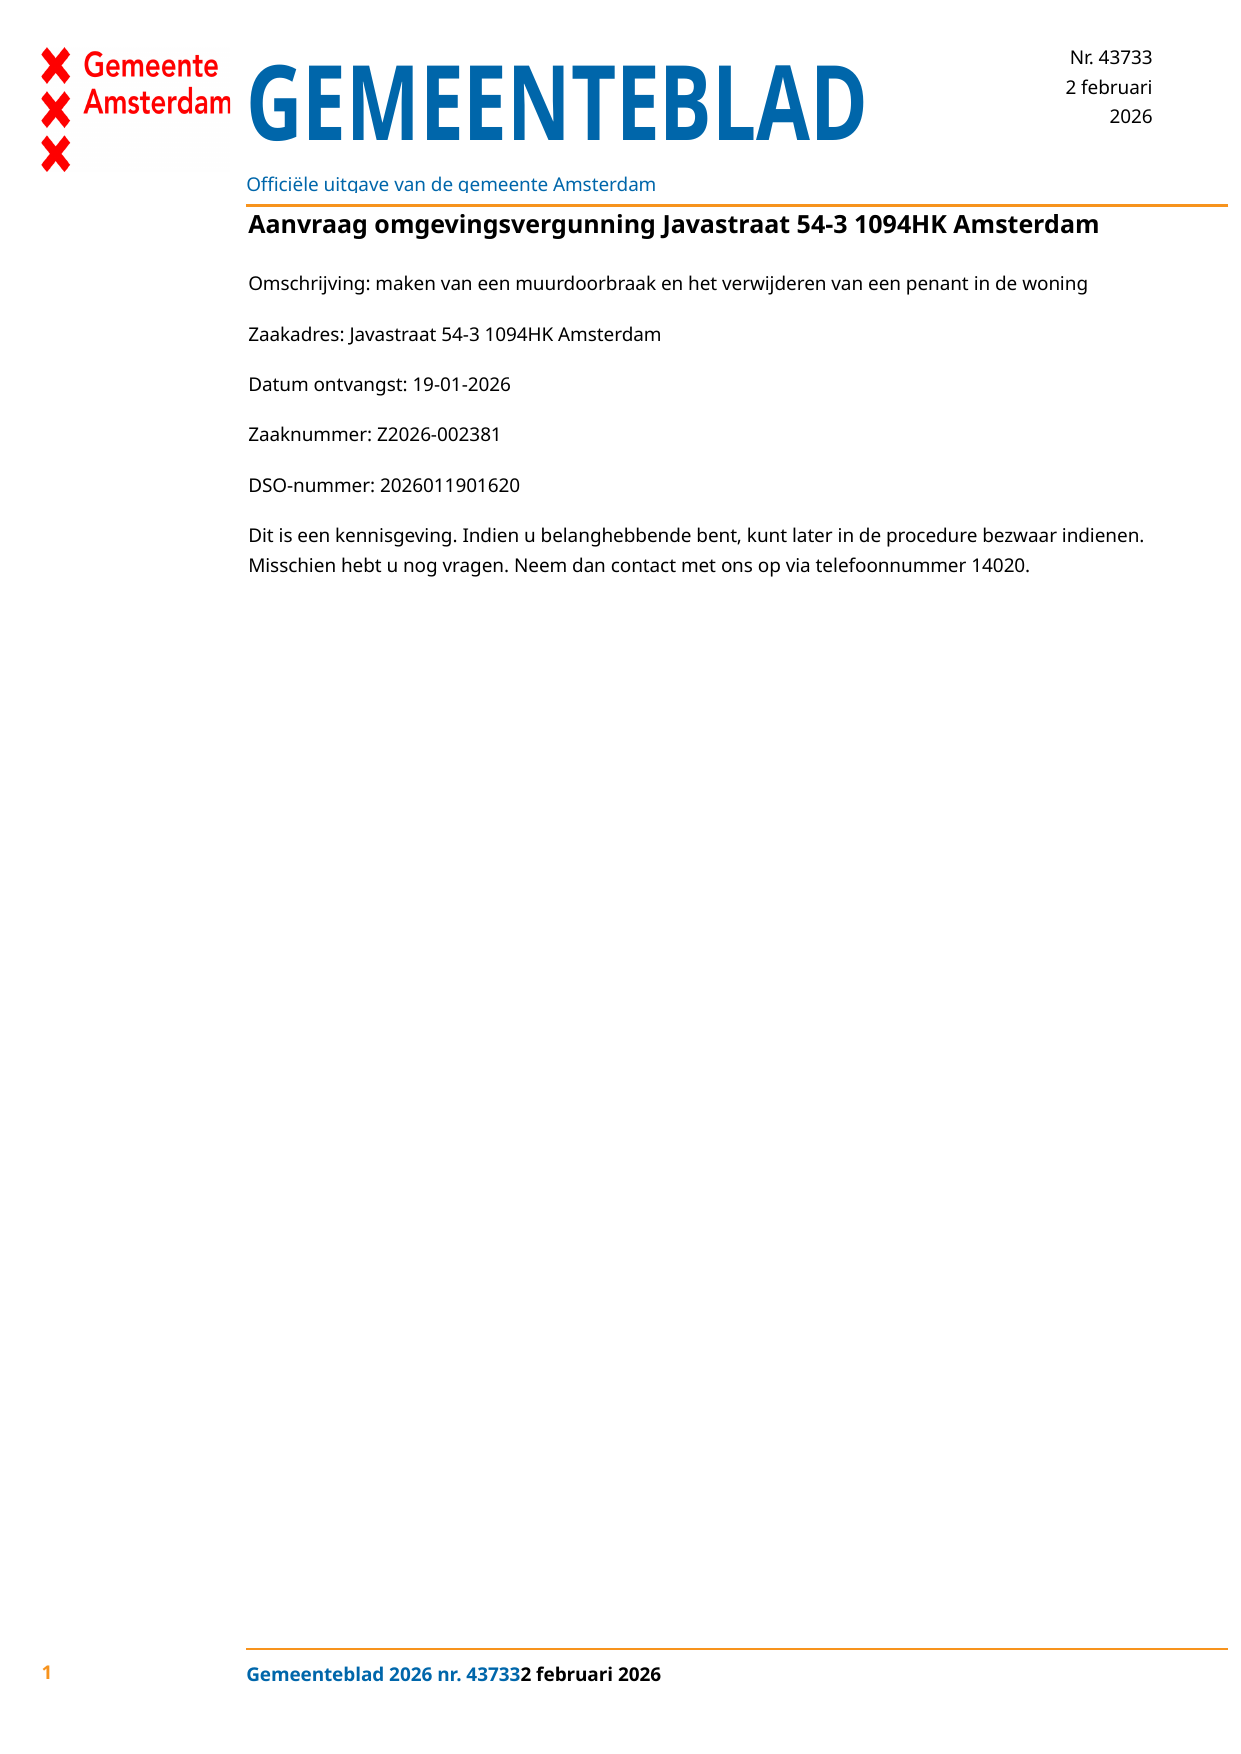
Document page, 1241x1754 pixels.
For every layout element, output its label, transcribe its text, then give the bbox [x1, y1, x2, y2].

text Omschrijving: maken van een muurdoorbraak en het verwijderen van een penant in de woning [248, 270, 1152, 296]
text Zaakadres: Javastraat 54-3 1094HK Amsterdam [248, 321, 1152, 346]
text Aanvraag omgevingsvergunning Javastraat 54-3 1094HK Amsterdam [248, 207, 1152, 241]
text Datum ontvangst: 19-01-2026 [248, 371, 1152, 397]
text Dit is een kennisgeving. Indien u belanghebbende bent, kunt later in de procedure bezwaar indienen. Misschien hebt u nog vragen. Neem dan contact met ons op via telefoonnummer 14020. [248, 522, 1152, 578]
text DSO-nummer: 2026011901620 [248, 472, 1152, 498]
text Zaaknummer: Z2026-002381 [248, 422, 1152, 447]
picture [41, 47, 231, 172]
